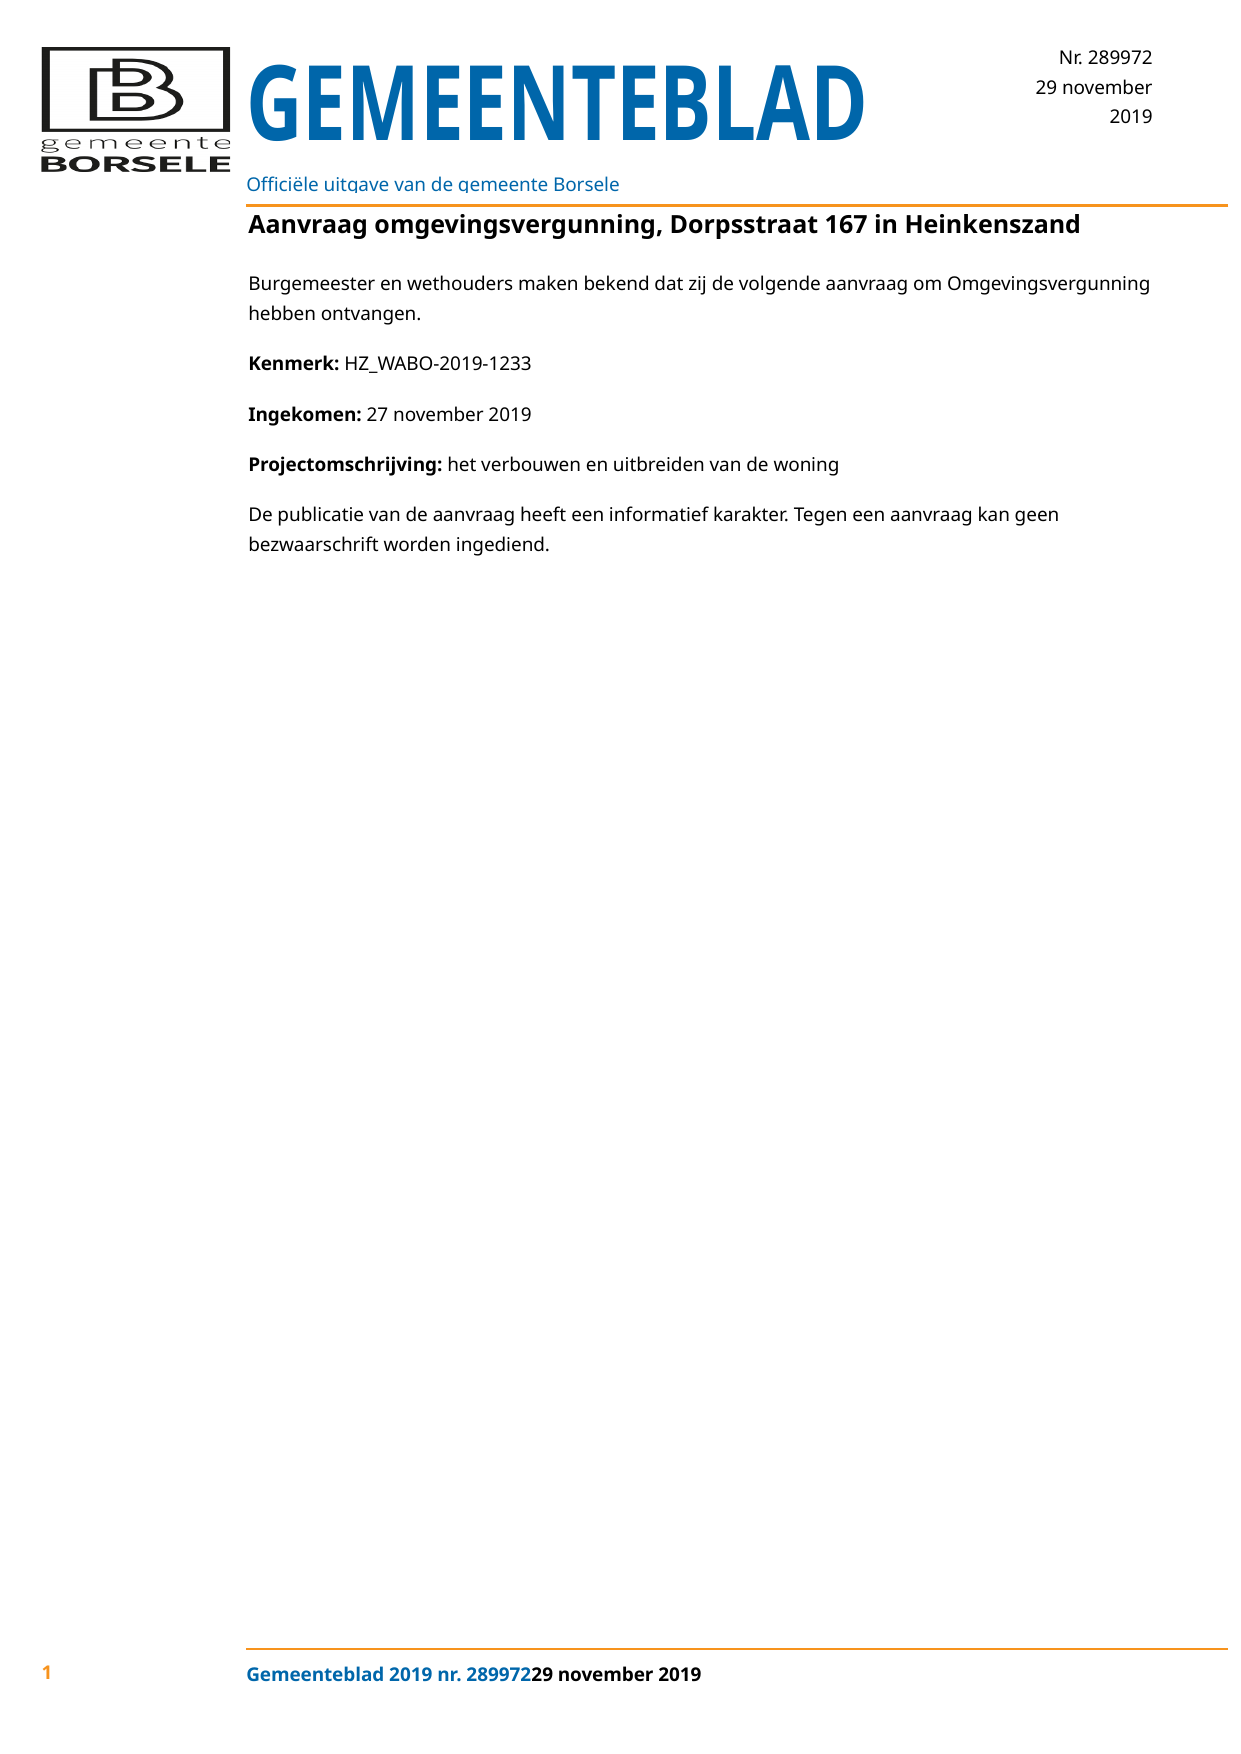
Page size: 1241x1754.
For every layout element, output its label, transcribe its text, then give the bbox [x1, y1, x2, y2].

text Ingekomen: 27 november 2019 [248, 401, 1152, 426]
text Aanvraag omgevingsvergunning, Dorpsstraat 167 in Heinkenszand [248, 207, 1152, 241]
text Kenmerk: HZ_WABO-2019-1233 [248, 350, 1152, 376]
picture [41, 47, 231, 172]
text Projectomschrijving: het verbouwen en uitbreiden van de woning [248, 451, 1152, 477]
text De publicatie van de aanvraag heeft een informatief karakter. Tegen een aanvraag kan geen bezwaarschrift worden ingediend. [248, 502, 1152, 557]
text Burgemeester en wethouders maken bekend dat zij de volgende aanvraag om Omgevingsvergunning hebben ontvangen. [248, 270, 1152, 326]
